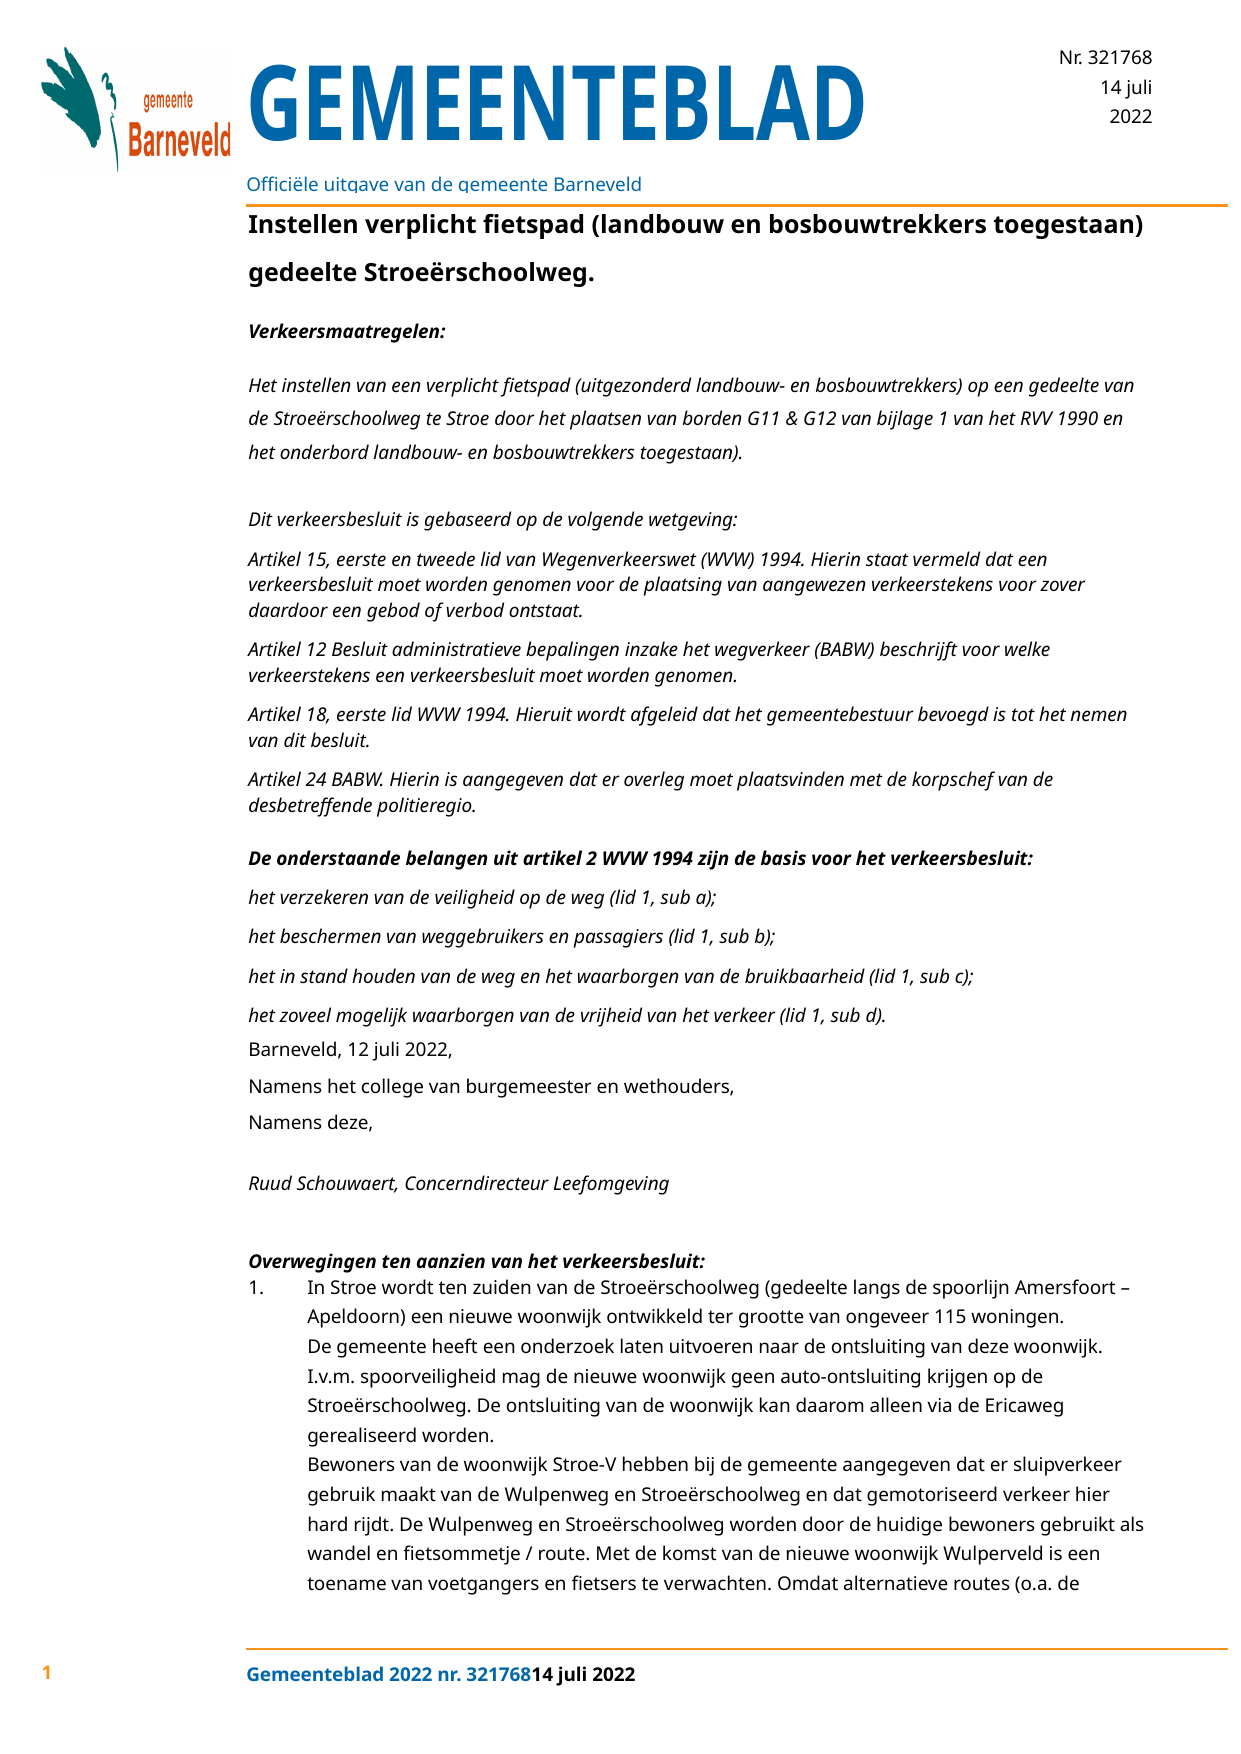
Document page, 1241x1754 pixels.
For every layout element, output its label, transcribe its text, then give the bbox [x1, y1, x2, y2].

text Artikel 18, eerste lid WVW 1994. Hieruit wordt afgeleid dat het gemeentebestuur bevoegd is tot het nemen van dit besluit. [248, 702, 1152, 753]
text De onderstaande belangen uit artikel 2 WVW 1994 zijn de basis voor het verkeersbesluit: [248, 845, 1152, 871]
text Het instellen van een verplicht fietspad (uitgezonderd landbouw- en bosbouwtrekkers) op een gedeelte van de Stroeërschoolweg te Stroe door het plaatsen van borden G11 & G12 van bijlage 1 van het RVV 1990 en het onderbord landbouw- en bosbouwtrekkers toegestaan). [248, 372, 1152, 464]
text Instellen verplicht fietspad (landbouw en bosbouwtrekkers toegestaan) gedeelte Stroeërschoolweg. [248, 207, 1152, 288]
picture [41, 47, 231, 172]
text het beschermen van weggebruikers en passagiers (lid 1, sub b); [248, 924, 1152, 949]
list De gemeente heeft een onderzoek laten uitvoeren naar de ontsluiting van deze woonwijk. I.v.m. spoorveiligheid mag de nieuwe woonwijk geen auto-ontsluiting krijgen op de Stroeërschoolweg. De ontsluiting van de woonwijk kan daarom alleen via de Ericaweg gerealiseerd worden. [248, 1333, 1152, 1448]
text Overwegingen ten aanzien van het verkeersbesluit: [248, 1248, 1152, 1274]
text Artikel 15, eerste en tweede lid van Wegenverkeerswet (WVW) 1994. Hierin staat vermeld dat een verkeersbesluit moet worden genomen voor de plaatsing van aangewezen verkeerstekens voor zover daardoor een gebod of verbod ontstaat. [248, 546, 1152, 623]
text Namens deze, [248, 1109, 1152, 1135]
text het in stand houden van de weg en het waarborgen van de bruikbaarheid (lid 1, sub c); [248, 963, 1152, 989]
text het zoveel mogelijk waarborgen van de vrijheid van het verkeer (lid 1, sub d). [248, 1002, 1152, 1028]
text Dit verkeersbesluit is gebaseerd op de volgende wetgeving: [248, 507, 1152, 532]
text Artikel 12 Besluit administratieve bepalingen inzake het wegverkeer (BABW) beschrijft voor welke verkeerstekens een verkeersbesluit moet worden genomen. [248, 637, 1152, 688]
text Namens het college van burgemeester en wethouders, [248, 1073, 1152, 1099]
text het verzekeren van de veiligheid op de weg (lid 1, sub a); [248, 884, 1152, 910]
text Verkeersmaatregelen: [248, 318, 1152, 344]
text Barneveld, 12 juli 2022, [248, 1036, 1152, 1062]
text Artikel 24 BABW. Hierin is aangegeven dat er overleg moet plaatsvinden met de korpschef van de desbetreffende politieregio. [248, 767, 1152, 818]
text Ruud Schouwaert, Concerndirecteur Leefomgeving [248, 1170, 1152, 1196]
list In Stroe wordt ten zuiden van de Stroeërschoolweg (gedeelte langs de spoorlijn Amersfoort – Apeldoorn) een nieuwe woonwijk ontwikkeld ter grootte van ongeveer 115 woningen. [248, 1274, 1152, 1329]
list Bewoners van de woonwijk Stroe-V hebben bij de gemeente aangegeven dat er sluipverkeer gebruik maakt van de Wulpenweg en Stroeërschoolweg en dat gemotoriseerd verkeer hier hard rijdt. De Wulpenweg en Stroeërschoolweg worden door de huidige bewoners gebruikt als wandel en fietsommetje / route. Met de komst van de nieuwe woonwijk Wulperveld is een toename van voetgangers en fietsers te verwachten. Omdat alternatieve routes (o.a. de [248, 1452, 1152, 1596]
